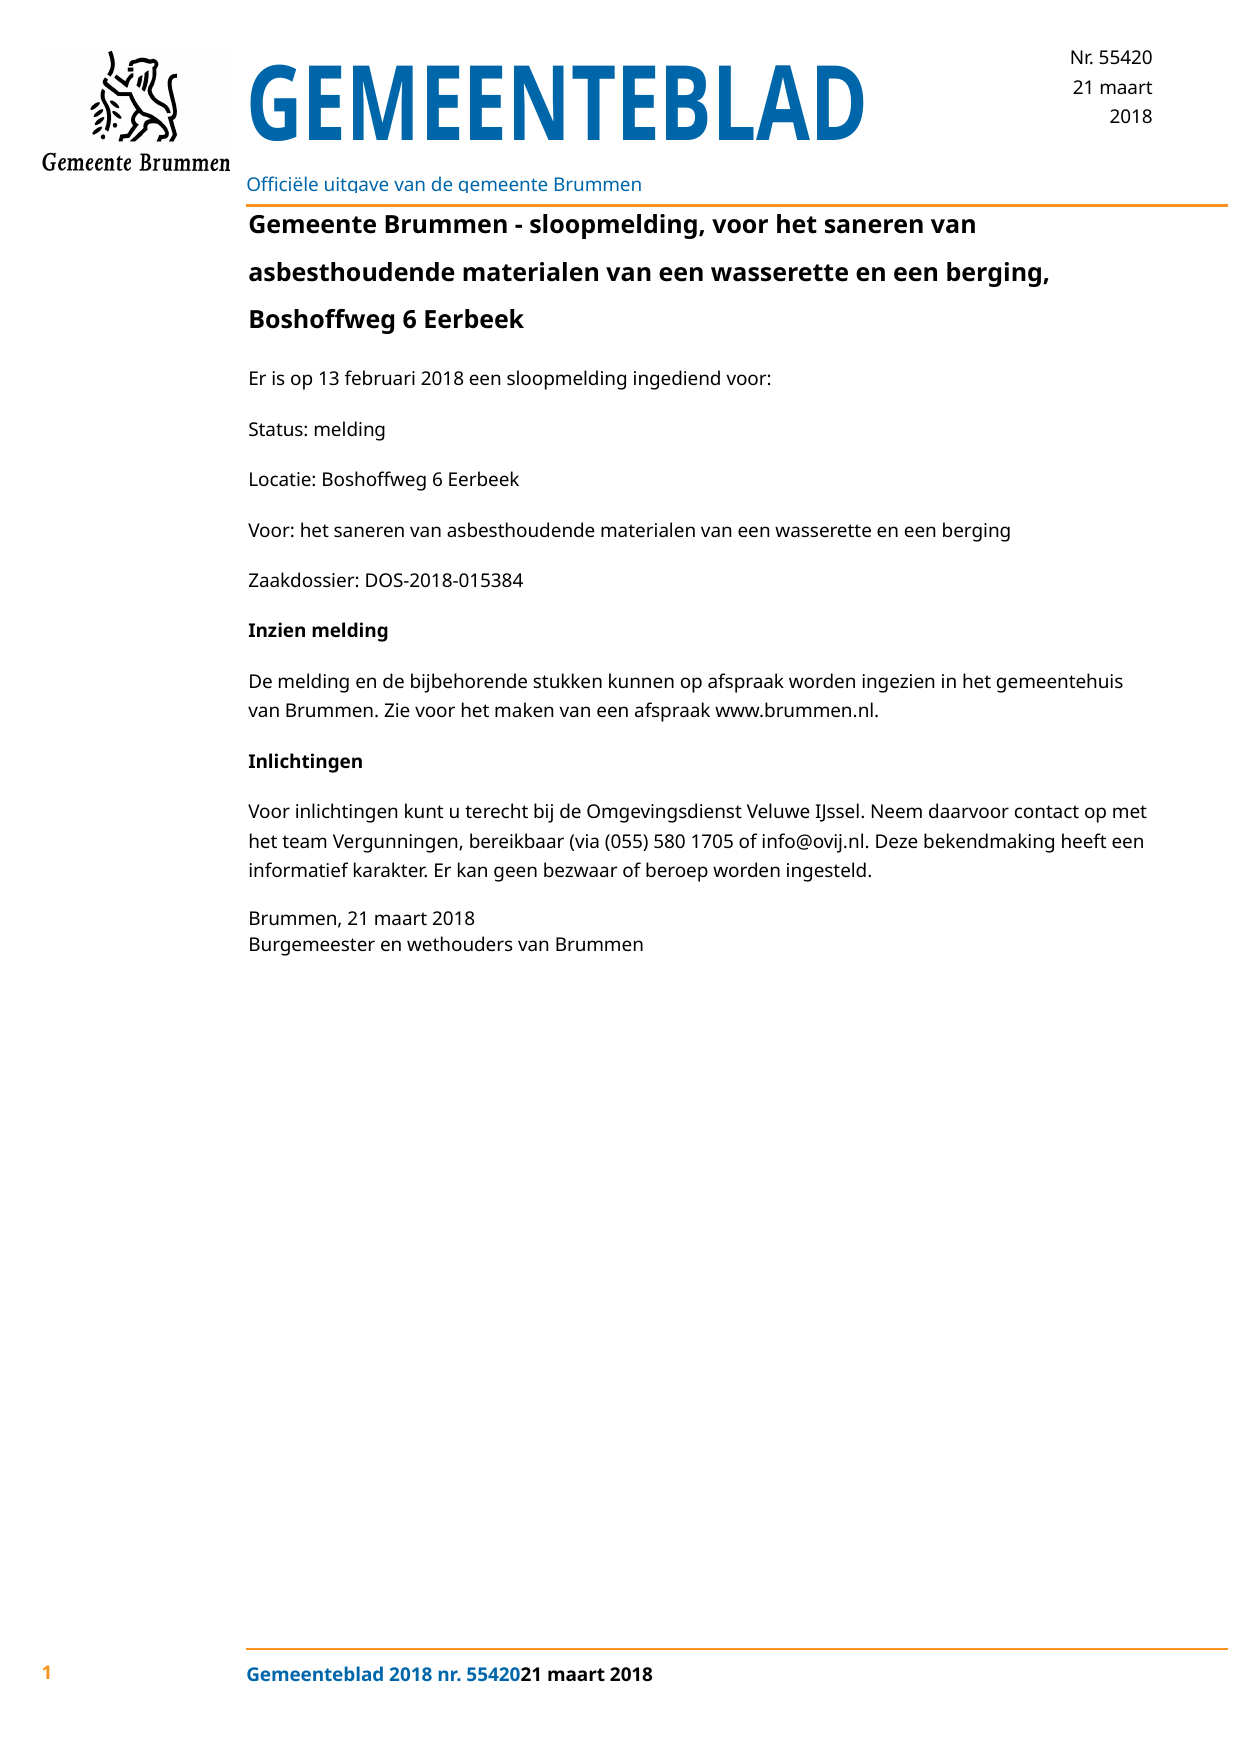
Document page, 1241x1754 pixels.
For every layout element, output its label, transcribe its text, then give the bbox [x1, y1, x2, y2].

text Status: melding [248, 416, 1152, 442]
text Voor inlichtingen kunt u terecht bij de Omgevingsdienst Veluwe IJssel. Neem daarvoor contact op met het team Vergunningen, bereikbaar (via (055) 580 1705 of info@ovij.nl. Deze bekendmaking heeft een informatief karakter. Er kan geen bezwaar of beroep worden ingesteld. [248, 798, 1152, 883]
text Inlichtingen [248, 748, 1152, 774]
text De melding en de bijbehorende stukken kunnen op afspraak worden ingezien in het gemeentehuis van Brummen. Zie voor het maken van een afspraak www.brummen.nl. [248, 668, 1152, 723]
text Inzien melding [248, 618, 1152, 643]
text Gemeente Brummen - sloopmelding, voor het saneren van asbesthoudende materialen van een wasserette en een berging, Boshoffweg 6 Eerbeek [248, 207, 1152, 336]
text Burgemeester en wethouders van Brummen [248, 931, 1152, 957]
picture [41, 47, 231, 172]
text Er is op 13 februari 2018 een sloopmelding ingediend voor: [248, 366, 1152, 391]
text Voor: het saneren van asbesthoudende materialen van een wasserette en een berging [248, 517, 1152, 542]
text Locatie: Boshoffweg 6 Eerbeek [248, 466, 1152, 492]
text Brummen, 21 maart 2018 [248, 905, 1152, 931]
text Zaakdossier: DOS-2018-015384 [248, 567, 1152, 593]
